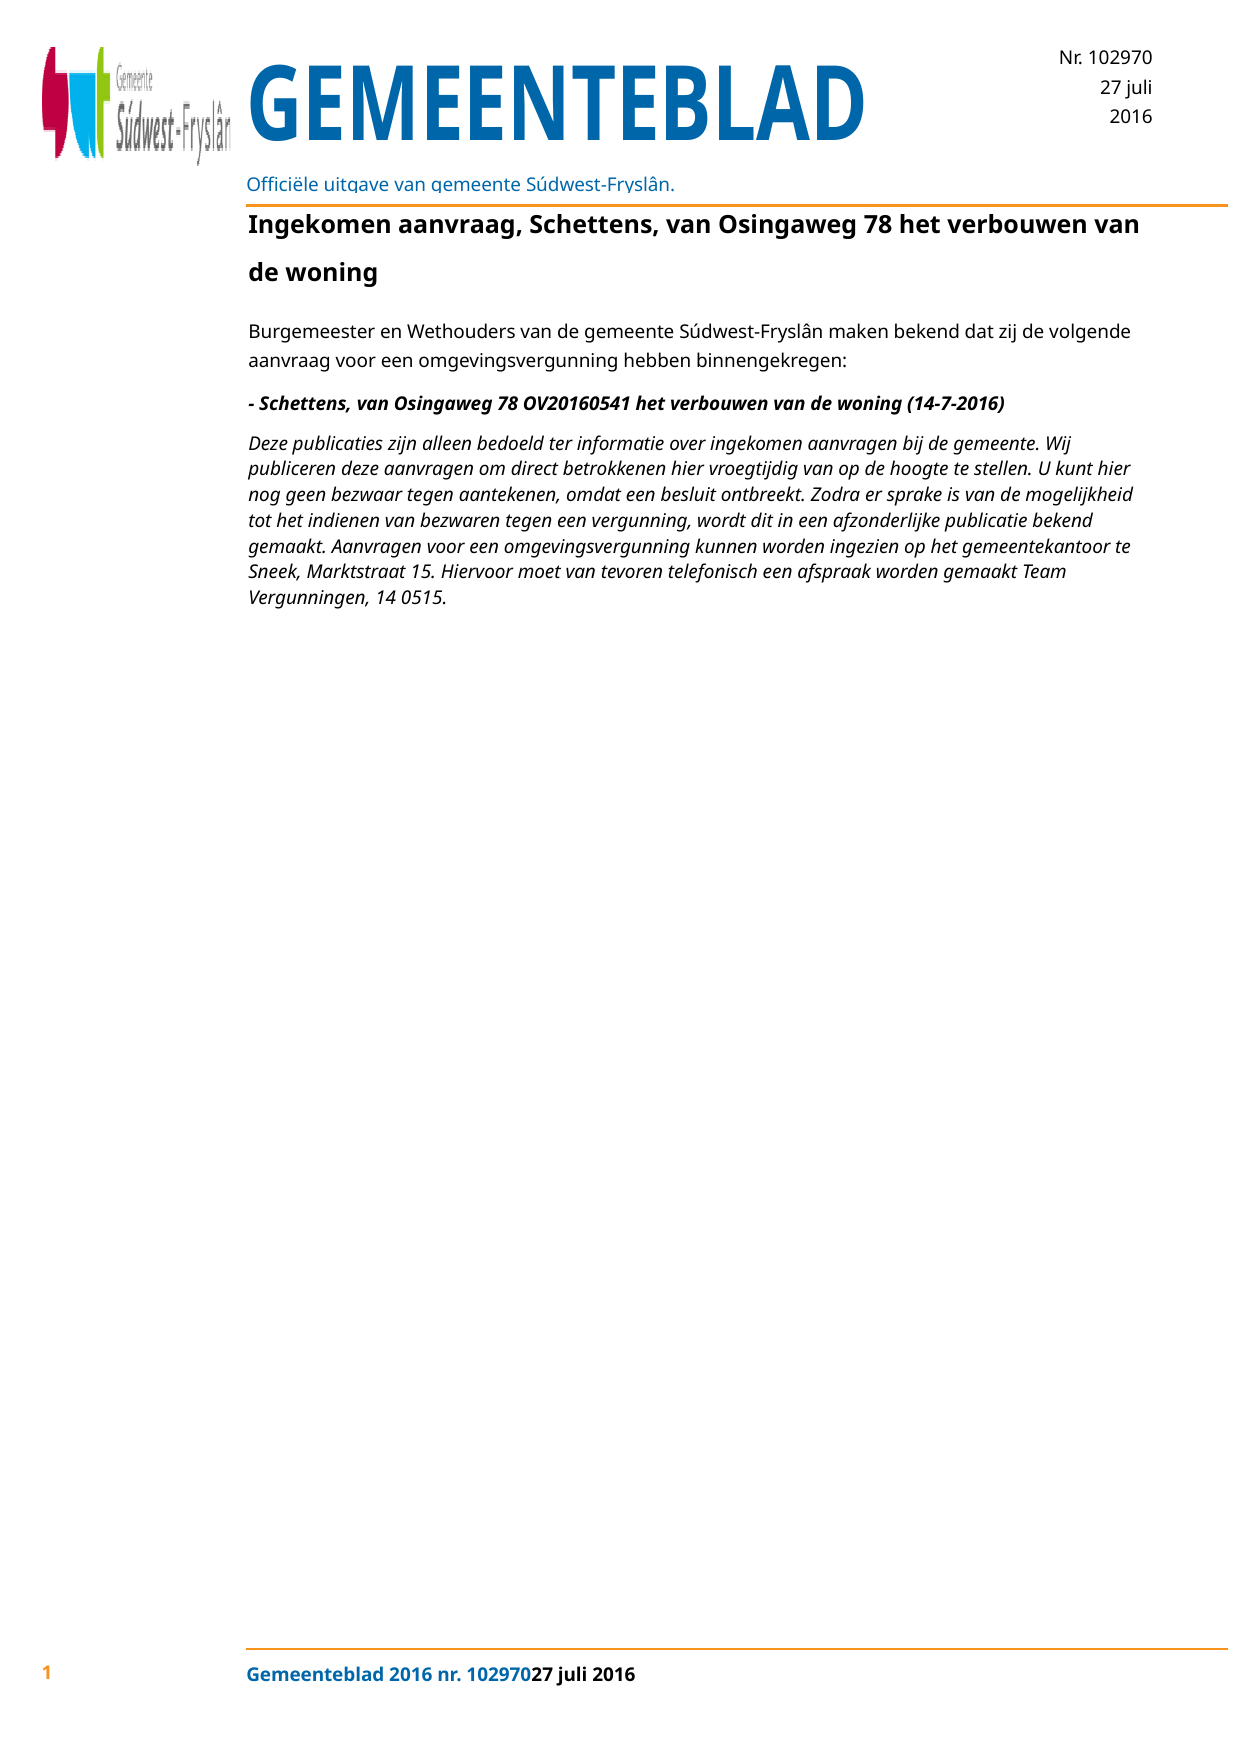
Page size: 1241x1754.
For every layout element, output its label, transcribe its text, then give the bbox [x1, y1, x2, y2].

text Deze publicaties zijn alleen bedoeld ter informatie over ingekomen aanvragen bij de gemeente. Wij publiceren deze aanvragen om direct betrokkenen hier vroegtijdig van op de hoogte te stellen. U kunt hier nog geen bezwaar tegen aantekenen, omdat een besluit ontbreekt. Zodra er sprake is van de mogelijkheid tot het indienen van bezwaren tegen een vergunning, wordt dit in een afzonderlijke publicatie bekend gemaakt. Aanvragen voor een omgevingsvergunning kunnen worden ingezien op het gemeentekantoor te Sneek, Marktstraat 15. Hiervoor moet van tevoren telefonisch een afspraak worden gemaakt Team Vergunningen, 14 0515. [248, 430, 1152, 610]
text - Schettens, van Osingaweg 78 OV20160541 het verbouwen van de woning (14-7-2016) [248, 391, 1152, 416]
text Burgemeester en Wethouders van de gemeente Súdwest-Fryslân maken bekend dat zij de volgende aanvraag voor een omgevingsvergunning hebben binnengekregen: [248, 318, 1152, 373]
text Ingekomen aanvraag, Schettens, van Osingaweg 78 het verbouwen van de woning [248, 207, 1152, 288]
picture [41, 47, 231, 172]
